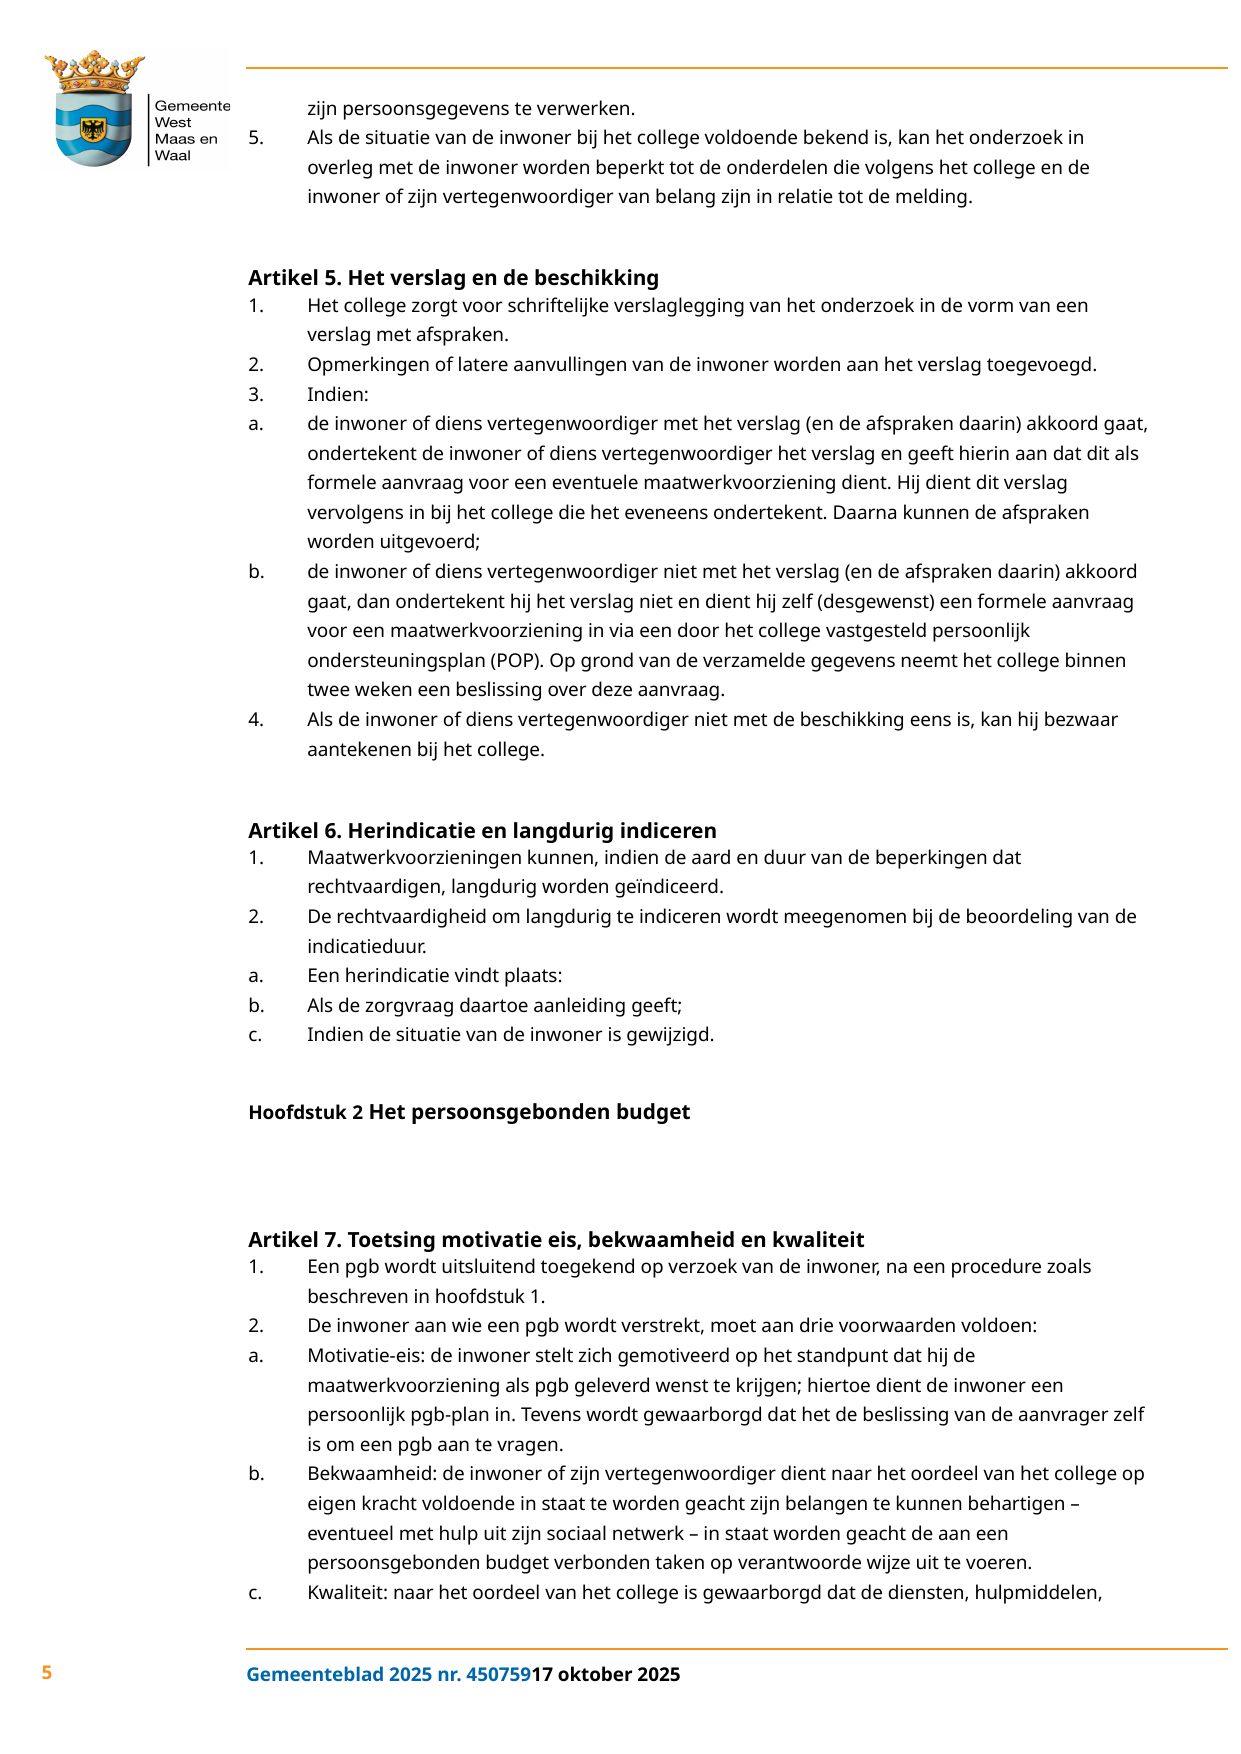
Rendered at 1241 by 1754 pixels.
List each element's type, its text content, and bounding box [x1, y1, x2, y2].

list zijn persoonsgegevens te verwerken. [248, 95, 1152, 121]
list Als de zorgvraag daartoe aanleiding geeft; [248, 992, 1152, 1018]
text Hoofdstuk 2 Het persoonsgebonden budget [248, 1097, 1152, 1125]
list De inwoner aan wie een pgb wordt verstrekt, moet aan drie voorwaarden voldoen: [248, 1313, 1152, 1338]
list Bekwaamheid: de inwoner of zijn vertegenwoordiger dient naar het oordeel van het college op eigen kracht voldoende in staat te worden geacht zijn belangen te kunnen behartigen – eventueel met hulp uit zijn sociaal netwerk – in staat worden geacht de aan een persoonsgebonden budget verbonden taken op verantwoorde wijze uit te voeren. [248, 1461, 1152, 1575]
list Indien de situatie van de inwoner is gewijzigd. [248, 1022, 1152, 1047]
list de inwoner of diens vertegenwoordiger niet met het verslag (en de afspraken daarin) akkoord gaat, dan ondertekent hij het verslag niet en dient hij zelf (desgewenst) een formele aanvraag voor een maatwerkvoorziening in via een door het college vastgesteld persoonlijk ondersteuningsplan (POP). Op grond van de verzamelde gegevens neemt het college binnen twee weken een beslissing over deze aanvraag. [248, 558, 1152, 702]
list Een pgb wordt uitsluitend toegekend op verzoek van de inwoner, na een procedure zoals beschreven in hoofdstuk 1. [248, 1253, 1152, 1309]
list Het college zorgt voor schriftelijke verslaglegging van het onderzoek in de vorm van een verslag met afspraken. [248, 292, 1152, 347]
list Een herindicatie vindt plaats: [248, 962, 1152, 988]
list Als de situatie van de inwoner bij het college voldoende bekend is, kan het onderzoek in overleg met de inwoner worden beperkt tot de onderdelen die volgens het college en de inwoner of zijn vertegenwoordiger van belang zijn in relatie tot de melding. [248, 124, 1152, 209]
list Opmerkingen of latere aanvullingen van de inwoner worden aan het verslag toegevoegd. [248, 351, 1152, 377]
list de inwoner of diens vertegenwoordiger met het verslag (en de afspraken daarin) akkoord gaat, ondertekent de inwoner of diens vertegenwoordiger het verslag en geeft hierin aan dat dit als formele aanvraag voor een eventuele maatwerkvoorziening dient. Hij dient dit verslag vervolgens in bij het college die het eveneens ondertekent. Daarna kunnen de afspraken worden uitgevoerd; [248, 410, 1152, 554]
text Artikel 7. Toetsing motivatie eis, bekwaamheid en kwaliteit [248, 1225, 1152, 1253]
list Maatwerkvoorzieningen kunnen, indien de aard en duur van de beperkingen dat rechtvaardigen, langdurig worden geïndiceerd. [248, 844, 1152, 899]
list Kwaliteit: naar het oordeel van het college is gewaarborgd dat de diensten, hulpmiddelen, [248, 1579, 1152, 1604]
list Motivatie-eis: de inwoner stelt zich gemotiveerd op het standpunt dat hij de maatwerkvoorziening als pgb geleverd wenst te krijgen; hiertoe dient de inwoner een persoonlijk pgb-plan in. Tevens wordt gewaarborgd dat het de beslissing van de aanvrager zelf is om een pgb aan te vragen. [248, 1342, 1152, 1457]
list Indien: [248, 381, 1152, 406]
text Artikel 5. Het verslag en de beschikking [248, 263, 1152, 292]
list De rechtvaardigheid om langdurig te indiceren wordt meegenomen bij de beoordeling van de indicatieduur. [248, 903, 1152, 959]
text Artikel 6. Herindicatie en langdurig indiceren [248, 816, 1152, 844]
picture [41, 47, 231, 172]
list Als de inwoner of diens vertegenwoordiger niet met de beschikking eens is, kan hij bezwaar aantekenen bij het college. [248, 706, 1152, 761]
